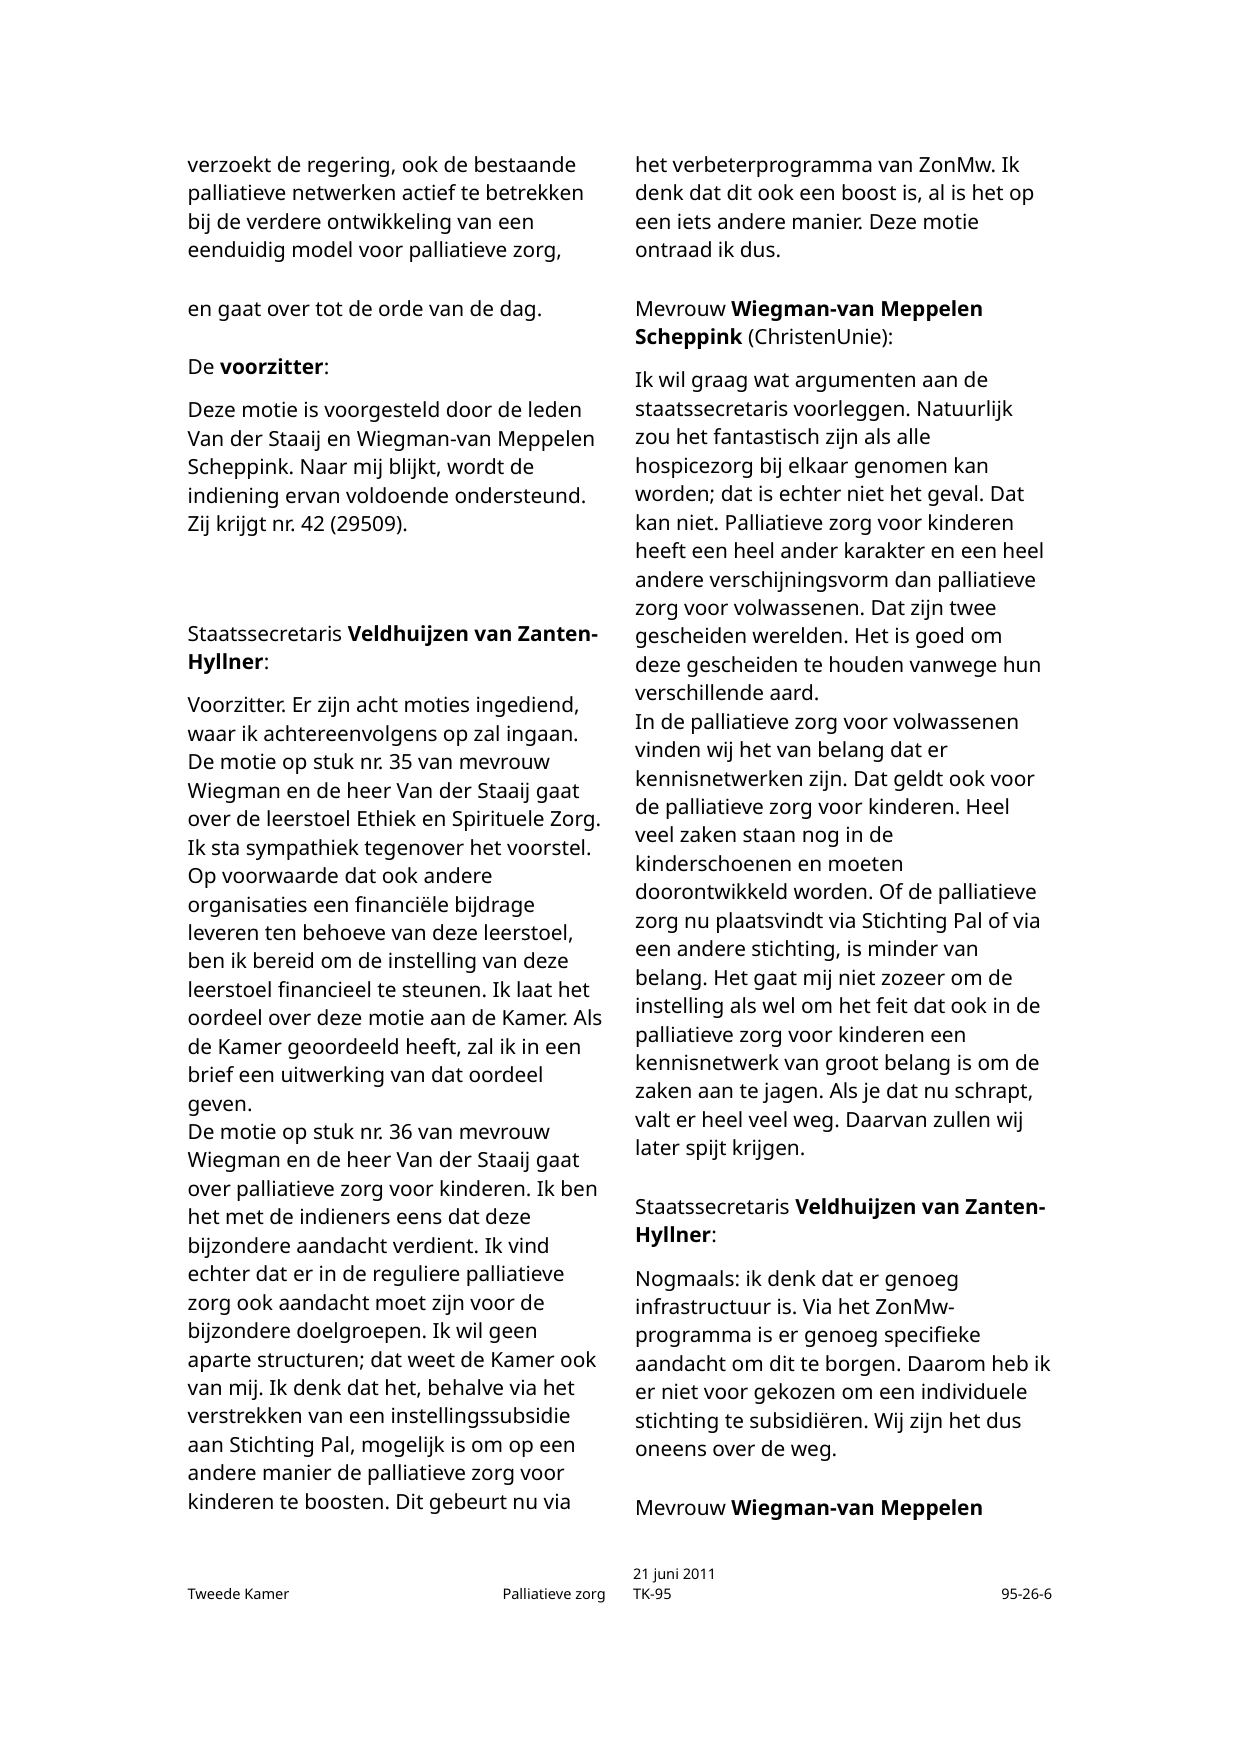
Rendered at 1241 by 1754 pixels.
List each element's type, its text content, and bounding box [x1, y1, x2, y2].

text Deze motie is voorgesteld door de leden Van der Staaij en Wiegman-van Meppelen Scheppink. Naar mij blijkt, wordt de indiening ervan voldoende ondersteund. [187, 396, 605, 509]
text Zij krijgt nr. 42 (29509). [187, 509, 605, 538]
text het verbeterprogramma van ZonMw. Ik denk dat dit ook een boost is, al is het op een iets andere manier. Deze motie ontraad ik dus. [635, 150, 1053, 264]
text Staatssecretaris Veldhuijzen van Zanten-Hyllner: [635, 1192, 1053, 1249]
text Mevrouw Wiegman-van Meppelen Scheppink (ChristenUnie): [635, 294, 1053, 351]
text Voorzitter. Er zijn acht moties ingediend, waar ik achtereenvolgens op zal ingaan. [187, 691, 605, 747]
text De voorzitter: [187, 352, 605, 381]
text De motie op stuk nr. 35 van mevrouw Wiegman en de heer Van der Staaij gaat over de leerstoel Ethiek en Spirituele Zorg. Ik sta sympathiek tegenover het voorstel. Op voorwaarde dat ook andere organisaties een financiële bijdrage leveren ten behoeve van deze leerstoel, ben ik bereid om de instelling van deze leerstoel financieel te steunen. Ik laat het oordeel over deze motie aan de Kamer. Als de Kamer geoordeeld heeft, zal ik in een brief een uitwerking van dat oordeel geven. [187, 747, 605, 1117]
text en gaat over tot de orde van de dag. [187, 294, 605, 322]
text In de palliatieve zorg voor volwassenen vinden wij het van belang dat er kennisnetwerken zijn. Dat geldt ook voor de palliatieve zorg voor kinderen. Heel veel zaken staan nog in de kinderschoenen en moeten doorontwikkeld worden. Of de palliatieve zorg nu plaatsvindt via Stichting Pal of via een andere stichting, is minder van belang. Het gaat mij niet zozeer om de instelling als wel om het feit dat ook in de palliatieve zorg voor kinderen een kennisnetwerk van groot belang is om de zaken aan te jagen. Als je dat nu schrapt, valt er heel veel weg. Daarvan zullen wij later spijt krijgen. [635, 707, 1053, 1162]
text Ik wil graag wat argumenten aan de staatssecretaris voorleggen. Natuurlijk zou het fantastisch zijn als alle hospicezorg bij elkaar genomen kan worden; dat is echter niet het geval. Dat kan niet. Palliatieve zorg voor kinderen heeft een heel ander karakter en een heel andere verschijningsvorm dan palliatieve zorg voor volwassenen. Dat zijn twee gescheiden werelden. Het is goed om deze gescheiden te houden vanwege hun verschillende aard. [635, 366, 1053, 707]
text De motie op stuk nr. 36 van mevrouw Wiegman en de heer Van der Staaij gaat over palliatieve zorg voor kinderen. Ik ben het met de indieners eens dat deze bijzondere aandacht verdient. Ik vind echter dat er in de reguliere palliatieve zorg ook aandacht moet zijn voor de bijzondere doelgroepen. Ik wil geen aparte structuren; dat weet de Kamer ook van mij. Ik denk dat het, behalve via het verstrekken van een instellingssubsidie aan Stichting Pal, mogelijk is om op een andere manier de palliatieve zorg voor kinderen te boosten. Dit gebeurt nu via [187, 1117, 605, 1515]
text verzoekt de regering, ook de bestaande palliatieve netwerken actief te betrekken bij de verdere ontwikkeling van een eenduidig model voor palliatieve zorg, [187, 150, 605, 264]
text Mevrouw Wiegman-van Meppelen [635, 1493, 1053, 1521]
text Staatssecretaris Veldhuijzen van Zanten-Hyllner: [187, 619, 605, 676]
text Nogmaals: ik denk dat er genoeg infrastructuur is. Via het ZonMw-programma is er genoeg specifieke aandacht om dit te borgen. Daarom heb ik er niet voor gekozen om een individuele stichting te subsidiëren. Wij zijn het dus oneens over de weg. [635, 1264, 1053, 1463]
text  [187, 568, 605, 596]
